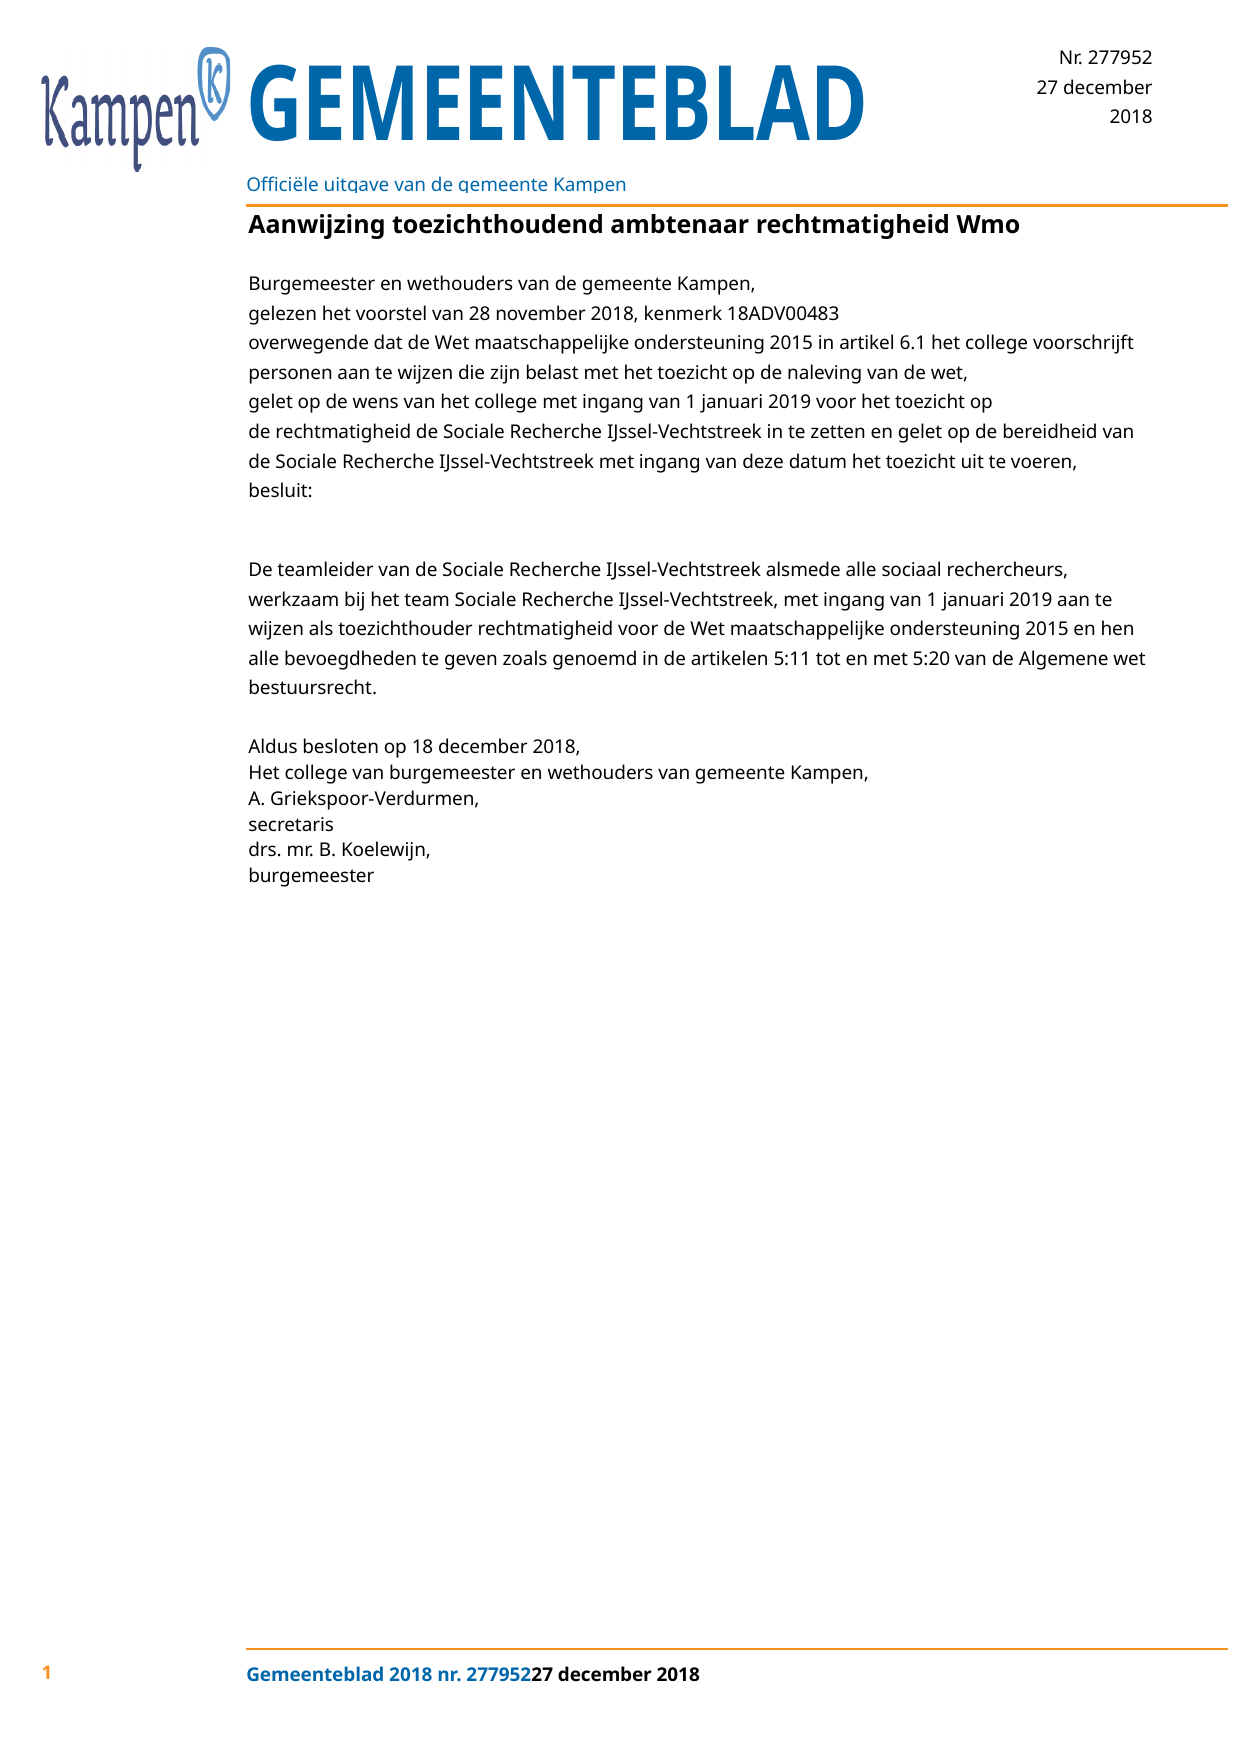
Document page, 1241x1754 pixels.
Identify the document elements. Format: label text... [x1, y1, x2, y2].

text besluit: [248, 477, 1152, 503]
text overwegende dat de Wet maatschappelijke ondersteuning 2015 in artikel 6.1 het college voorschrijft personen aan te wijzen die zijn belast met het toezicht op de naleving van de wet, [248, 329, 1152, 385]
text A. Griekspoor-Verdurmen, [248, 785, 1152, 811]
text Aanwijzing toezichthoudend ambtenaar rechtmatigheid Wmo [248, 207, 1152, 241]
text Het college van burgemeester en wethouders van gemeente Kampen, [248, 759, 1152, 785]
text burgemeester [248, 862, 1152, 888]
text secretaris [248, 811, 1152, 837]
text gelet op de wens van het college met ingang van 1 januari 2019 voor het toezicht op [248, 389, 1152, 414]
text drs. mr. B. Koelewijn, [248, 837, 1152, 862]
text De teamleider van de Sociale Recherche IJssel-Vechtstreek alsmede alle sociaal rechercheurs, werkzaam bij het team Sociale Recherche IJssel-Vechtstreek, met ingang van 1 januari 2019 aan te wijzen als toezichthouder rechtmatigheid voor de Wet maatschappelijke ondersteuning 2015 en hen alle bevoegdheden te geven zoals genoemd in de artikelen 5:11 tot en met 5:20 van de Algemene wet bestuursrecht. [248, 556, 1152, 700]
picture [41, 47, 231, 172]
text Aldus besloten op 18 december 2018, [248, 734, 1152, 759]
text gelezen het voorstel van 28 november 2018, kenmerk 18ADV00483 [248, 300, 1152, 326]
text de rechtmatigheid de Sociale Recherche IJssel-Vechtstreek in te zetten en gelet op de bereidheid van de Sociale Recherche IJssel-Vechtstreek met ingang van deze datum het toezicht uit te voeren, [248, 418, 1152, 473]
text Burgemeester en wethouders van de gemeente Kampen, [248, 270, 1152, 296]
